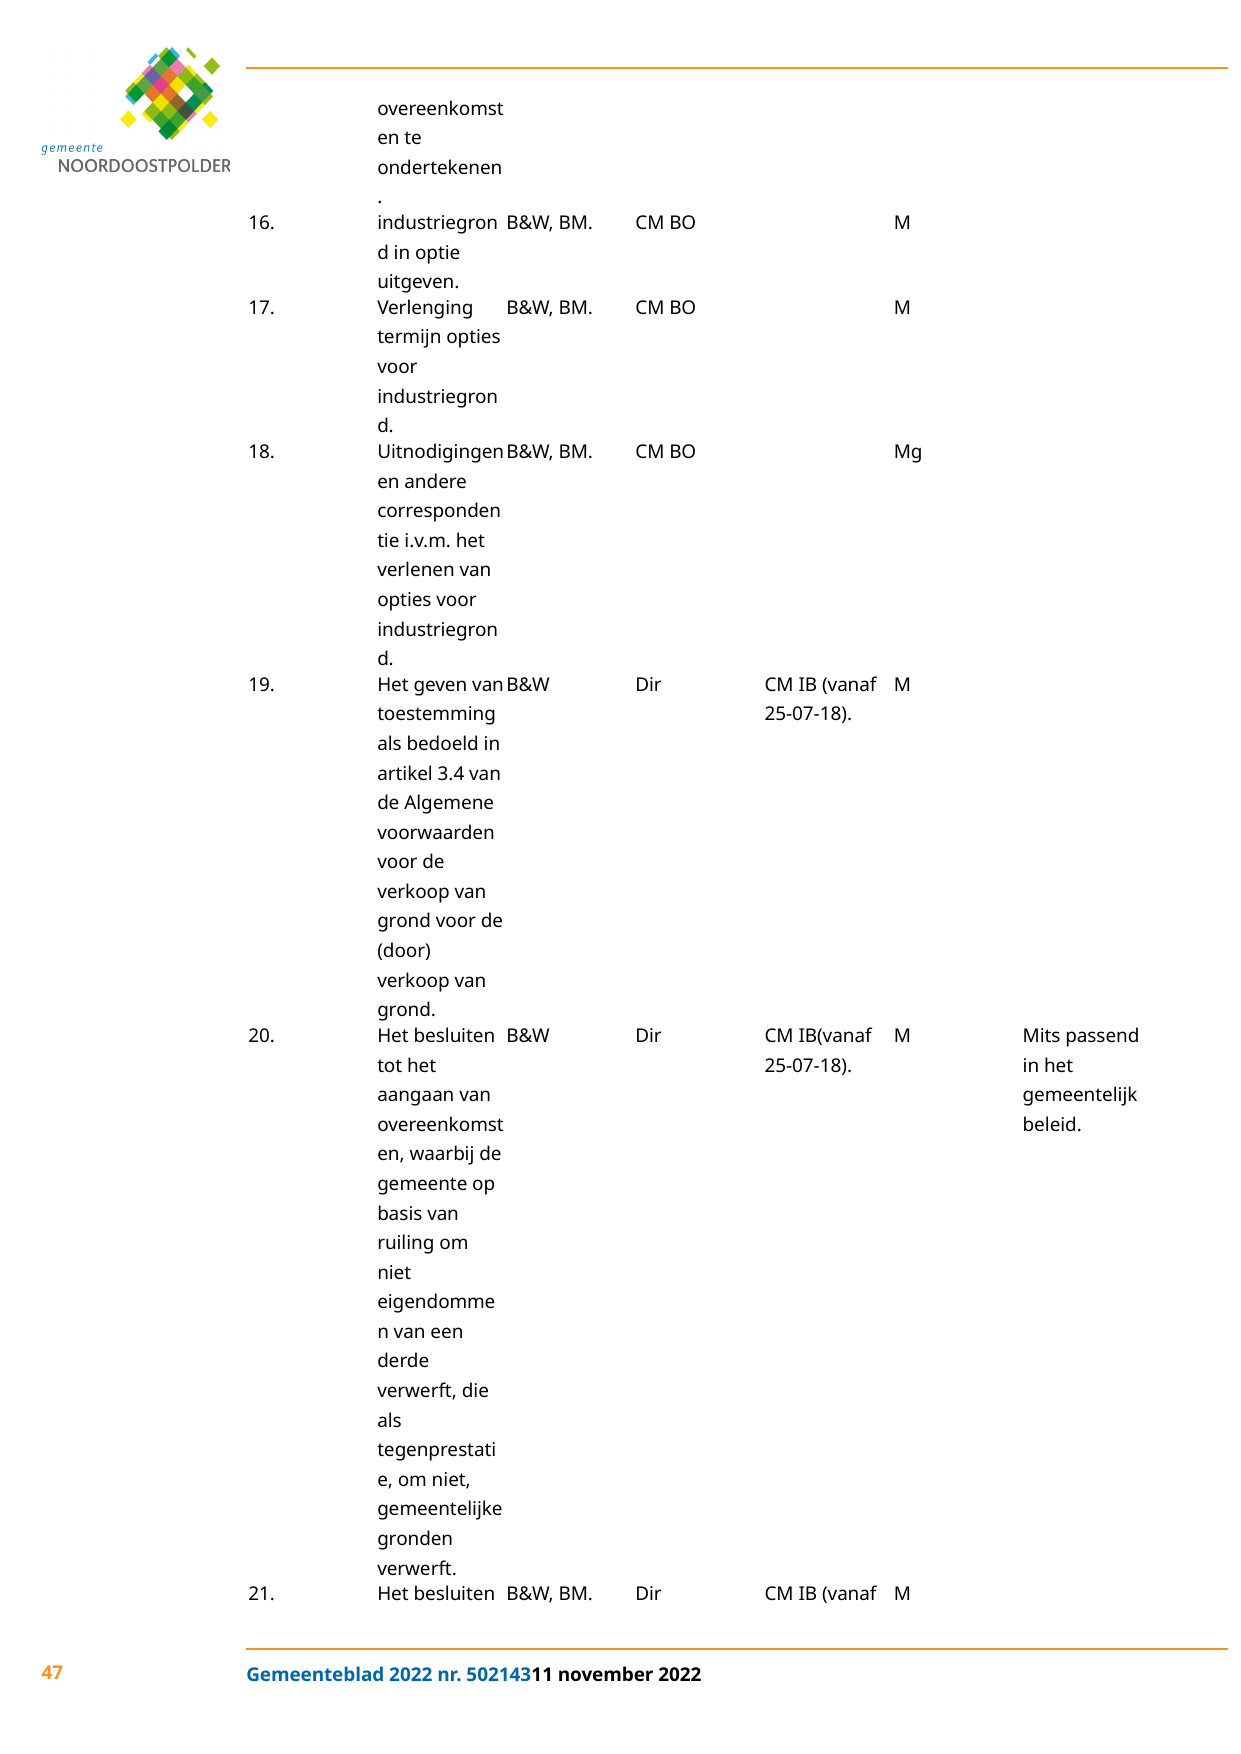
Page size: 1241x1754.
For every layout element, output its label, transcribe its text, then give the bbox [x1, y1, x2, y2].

table_cell Het besluiten tot het aangaan van overeenkomsten, waarbij de gemeente op basis van ruiling om niet eigendommen van een derde verwerft, die als tegenprestatie, om niet, gemeentelijke gronden verwerft. [377, 1022, 506, 1580]
table_cell M [894, 1022, 1022, 1580]
table_cell M [894, 294, 1022, 438]
table_cell 19. [248, 671, 377, 1022]
table_cell [894, 95, 1022, 209]
table_cell Dir [635, 1022, 764, 1580]
table_cell Mits passend in het gemeentelijk beleid. [1023, 1022, 1152, 1580]
table_cell [506, 95, 635, 209]
table_cell Verlenging termijn opties voor industriegrond. [377, 294, 506, 438]
table_cell [1023, 438, 1152, 671]
table_cell B&W, BM. [506, 209, 635, 294]
table_cell [764, 294, 893, 438]
table_cell [1023, 1580, 1152, 1606]
table_cell 20. [248, 1022, 377, 1580]
table_cell 16. [248, 209, 377, 294]
table_cell M [894, 671, 1022, 1022]
table_cell Dir [635, 1580, 764, 1606]
table_cell B&W [506, 1022, 635, 1580]
table_cell 21. [248, 1580, 377, 1606]
table_cell Uitnodigingen en andere correspondentie i.v.m. het verlenen van opties voor industriegrond. [377, 438, 506, 671]
table_cell industriegrond in optie uitgeven. [377, 209, 506, 294]
table_cell M [894, 209, 1022, 294]
table_cell CM IB (vanaf [764, 1580, 893, 1606]
table_cell [1023, 95, 1152, 209]
picture [41, 47, 231, 172]
table_cell [764, 209, 893, 294]
table_cell [1023, 294, 1152, 438]
table_cell Het geven van toestemming als bedoeld in artikel 3.4 van de Algemene voorwaarden voor de verkoop van grond voor de (door) verkoop van grond. [377, 671, 506, 1022]
table_cell B&W [506, 671, 635, 1022]
table_cell B&W, BM. [506, 294, 635, 438]
table_cell Dir [635, 671, 764, 1022]
table_cell CM IB(vanaf 25-07-18). [764, 1022, 893, 1580]
table_cell CM IB (vanaf 25-07-18). [764, 671, 893, 1022]
table_cell M [894, 1580, 1022, 1606]
table_cell [764, 95, 893, 209]
table_cell [248, 95, 377, 209]
table_cell [1023, 671, 1152, 1022]
table_cell Het besluiten [377, 1580, 506, 1606]
table_cell [635, 95, 764, 209]
table_cell 18. [248, 438, 377, 671]
table_cell overeenkomsten te ondertekenen. [377, 95, 506, 209]
table_cell B&W, BM. [506, 1580, 635, 1606]
table_cell [1023, 209, 1152, 294]
table_cell [764, 438, 893, 671]
table_cell B&W, BM. [506, 438, 635, 671]
table_cell CM BO [635, 438, 764, 671]
table_cell CM BO [635, 294, 764, 438]
table_cell Mg [894, 438, 1022, 671]
table_cell 17. [248, 294, 377, 438]
table_cell CM BO [635, 209, 764, 294]
